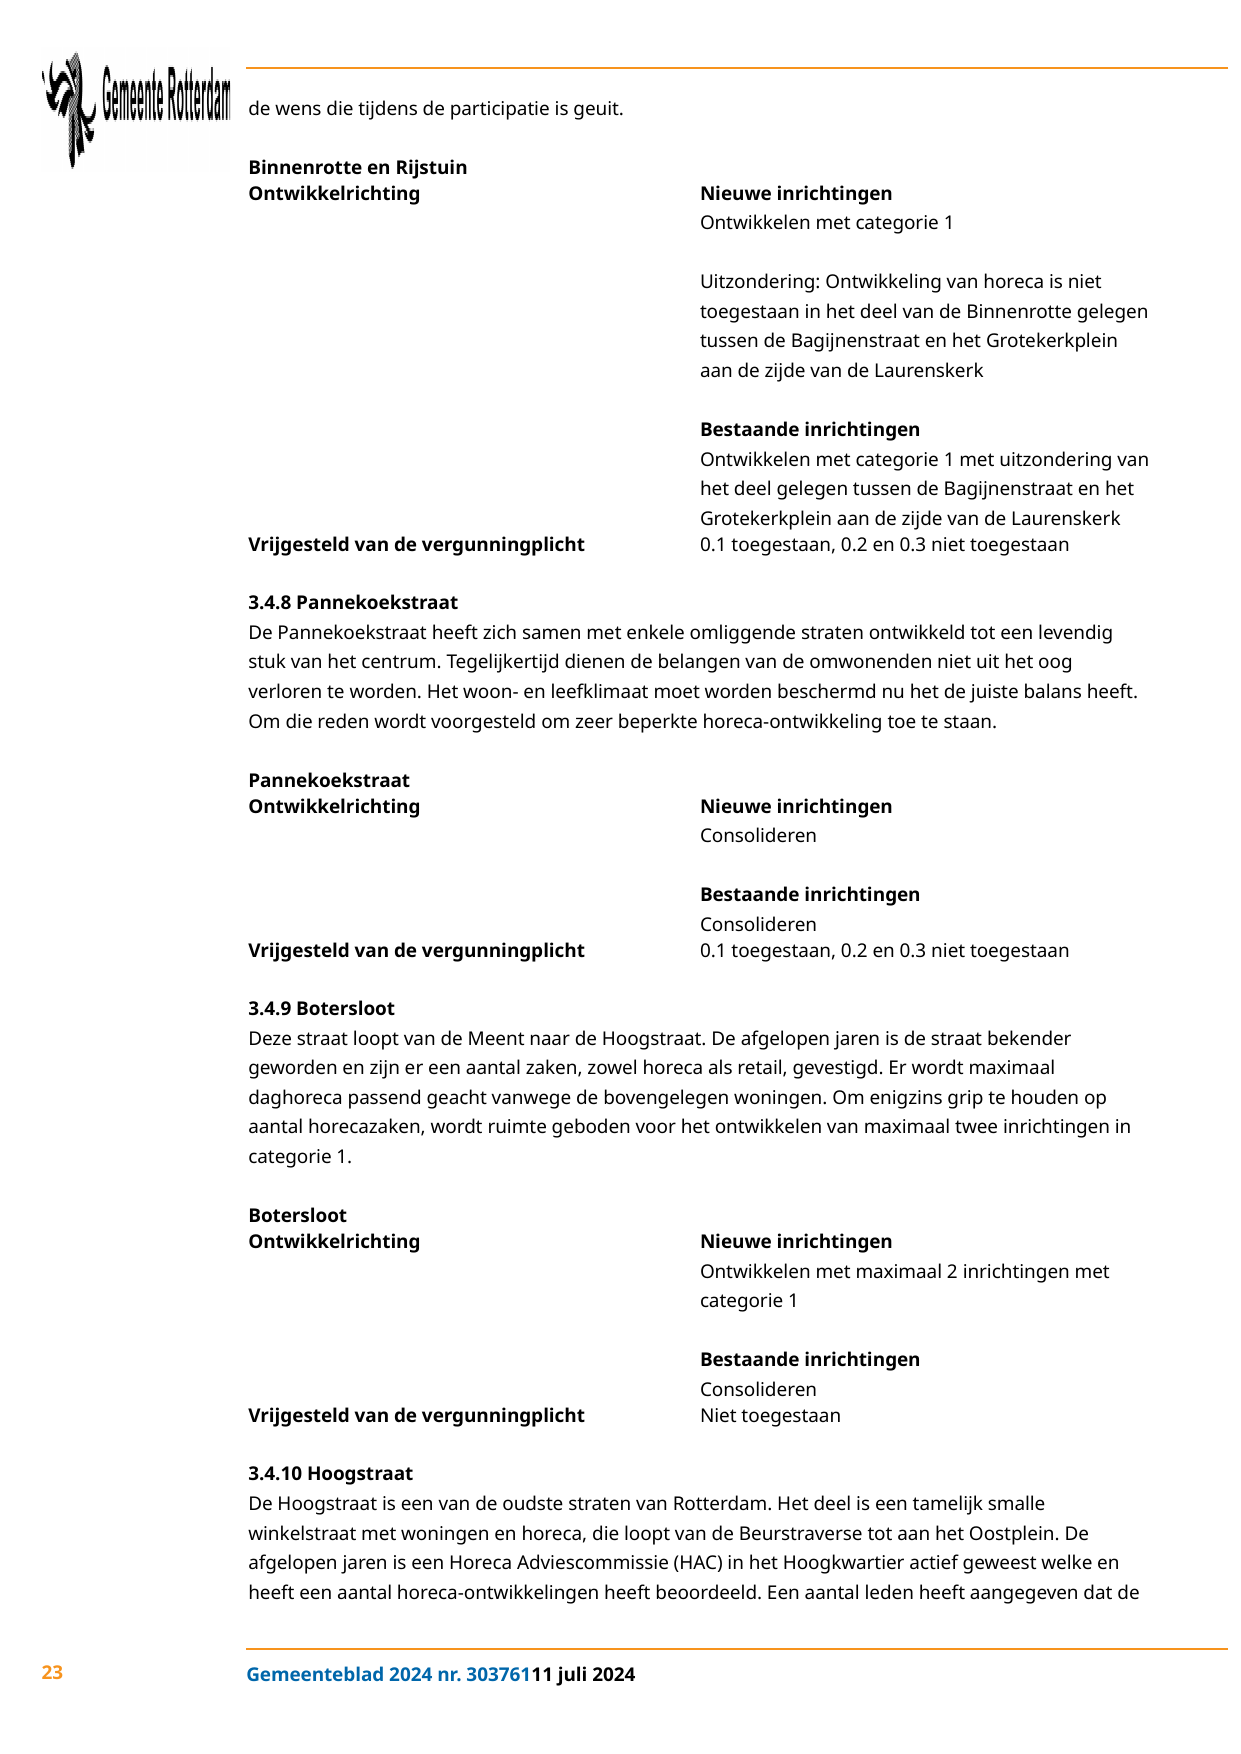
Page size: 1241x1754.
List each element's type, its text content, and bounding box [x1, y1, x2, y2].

table_cell Ontwikkelrichting [248, 793, 700, 937]
text 3.4.9 Botersloot [248, 995, 1152, 1021]
table_cell Niet toegestaan [700, 1402, 1152, 1428]
picture [41, 47, 231, 172]
table_header Botersloot [248, 1203, 1152, 1228]
table_header Pannekoekstraat [248, 767, 1152, 793]
text 3.4.8 Pannekoekstraat [248, 589, 1152, 615]
table_cell Ontwikkelrichting [248, 180, 700, 531]
text 3.4.10 Hoogstraat [248, 1461, 1152, 1486]
table_cell Vrijgesteld van de vergunningplicht [248, 531, 700, 557]
table_cell Nieuwe inrichtingen Ontwikkelen met maximaal 2 inrichtingen met categorie 1 Bestaande inrichtingen Consolideren [700, 1228, 1152, 1402]
table_cell Vrijgesteld van de vergunningplicht [248, 937, 700, 963]
table_cell Ontwikkelrichting [248, 1228, 700, 1402]
text De Hoogstraat is een van de oudste straten van Rotterdam. Het deel is een tamelijk smalle winkelstraat met woningen en horeca, die loopt van de Beurstraverse tot aan het Oostplein. De afgelopen jaren is een Horeca Adviescommissie (HAC) in het Hoogkwartier actief geweest welke en heeft een aantal horeca-ontwikkelingen heeft beoordeeld. Een aantal leden heeft aangegeven dat de [248, 1490, 1152, 1604]
table_cell Nieuwe inrichtingen Ontwikkelen met categorie 1 Uitzondering: Ontwikkeling van horeca is niet toegestaan in het deel van de Binnenrotte gelegen tussen de Bagijnenstraat en het Grotekerkplein aan de zijde van de Laurenskerk Bestaande inrichtingen Ontwikkelen met categorie 1 met uitzondering van het deel gelegen tussen de Bagijnenstraat en het Grotekerkplein aan de zijde van de Laurenskerk [700, 180, 1152, 531]
table_cell 0.1 toegestaan, 0.2 en 0.3 niet toegestaan [700, 937, 1152, 963]
table_cell Vrijgesteld van de vergunningplicht [248, 1402, 700, 1428]
table_cell 0.1 toegestaan, 0.2 en 0.3 niet toegestaan [700, 531, 1152, 557]
text De Pannekoekstraat heeft zich samen met enkele omliggende straten ontwikkeld tot een levendig stuk van het centrum. Tegelijkertijd dienen de belangen van de omwonenden niet uit het oog verloren te worden. Het woon- en leefklimaat moet worden beschermd nu het de juiste balans heeft. Om die reden wordt voorgesteld om zeer beperkte horeca-ontwikkeling toe te staan. [248, 619, 1152, 733]
text Deze straat loopt van de Meent naar de Hoogstraat. De afgelopen jaren is de straat bekender geworden en zijn er een aantal zaken, zowel horeca als retail, gevestigd. Er wordt maximaal daghoreca passend geacht vanwege de bovengelegen woningen. Om enigzins grip te houden op aantal horecazaken, wordt ruimte geboden voor het ontwikkelen van maximaal twee inrichtingen in categorie 1. [248, 1025, 1152, 1169]
table_header Binnenrotte en Rijstuin [248, 154, 1152, 180]
text de wens die tijdens de participatie is geuit. [248, 95, 1152, 121]
table_cell Nieuwe inrichtingen Consolideren Bestaande inrichtingen Consolideren [700, 793, 1152, 937]
